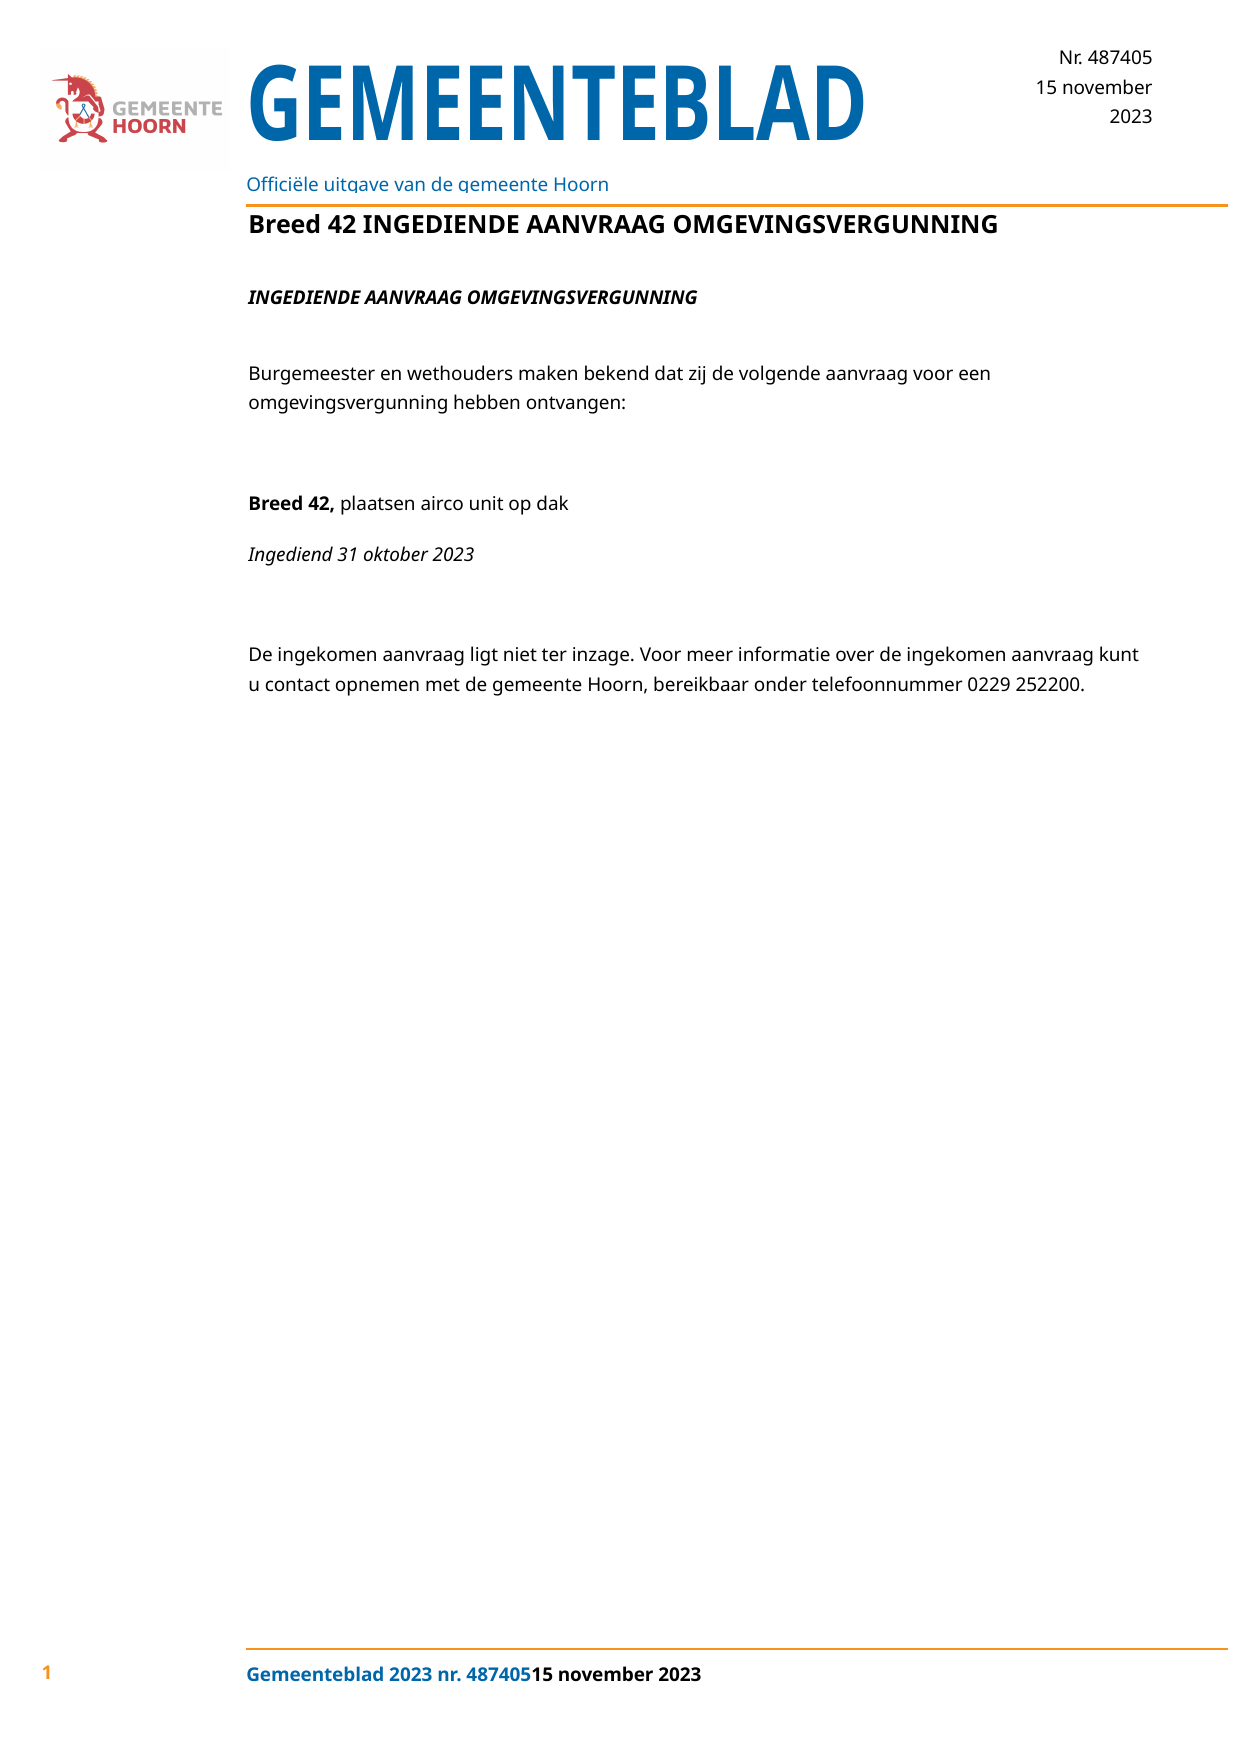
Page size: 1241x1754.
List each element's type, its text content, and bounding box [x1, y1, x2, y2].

text Breed 42 INGEDIENDE AANVRAAG OMGEVINGSVERGUNNING [248, 207, 1152, 241]
text INGEDIENDE AANVRAAG OMGEVINGSVERGUNNING [248, 284, 1152, 309]
text De ingekomen aanvraag ligt niet ter inzage. Voor meer informatie over de ingekomen aanvraag kunt u contact opnemen met de gemeente Hoorn, bereikbaar onder telefoonnummer 0229 252200. [248, 642, 1152, 697]
picture [41, 47, 231, 172]
text Breed 42, plaatsen airco unit op dak [248, 490, 1152, 516]
text Burgemeester en wethouders maken bekend dat zij de volgende aanvraag voor een omgevingsvergunning hebben ontvangen: [248, 360, 1152, 415]
text Ingediend 31 oktober 2023 [248, 541, 1152, 567]
